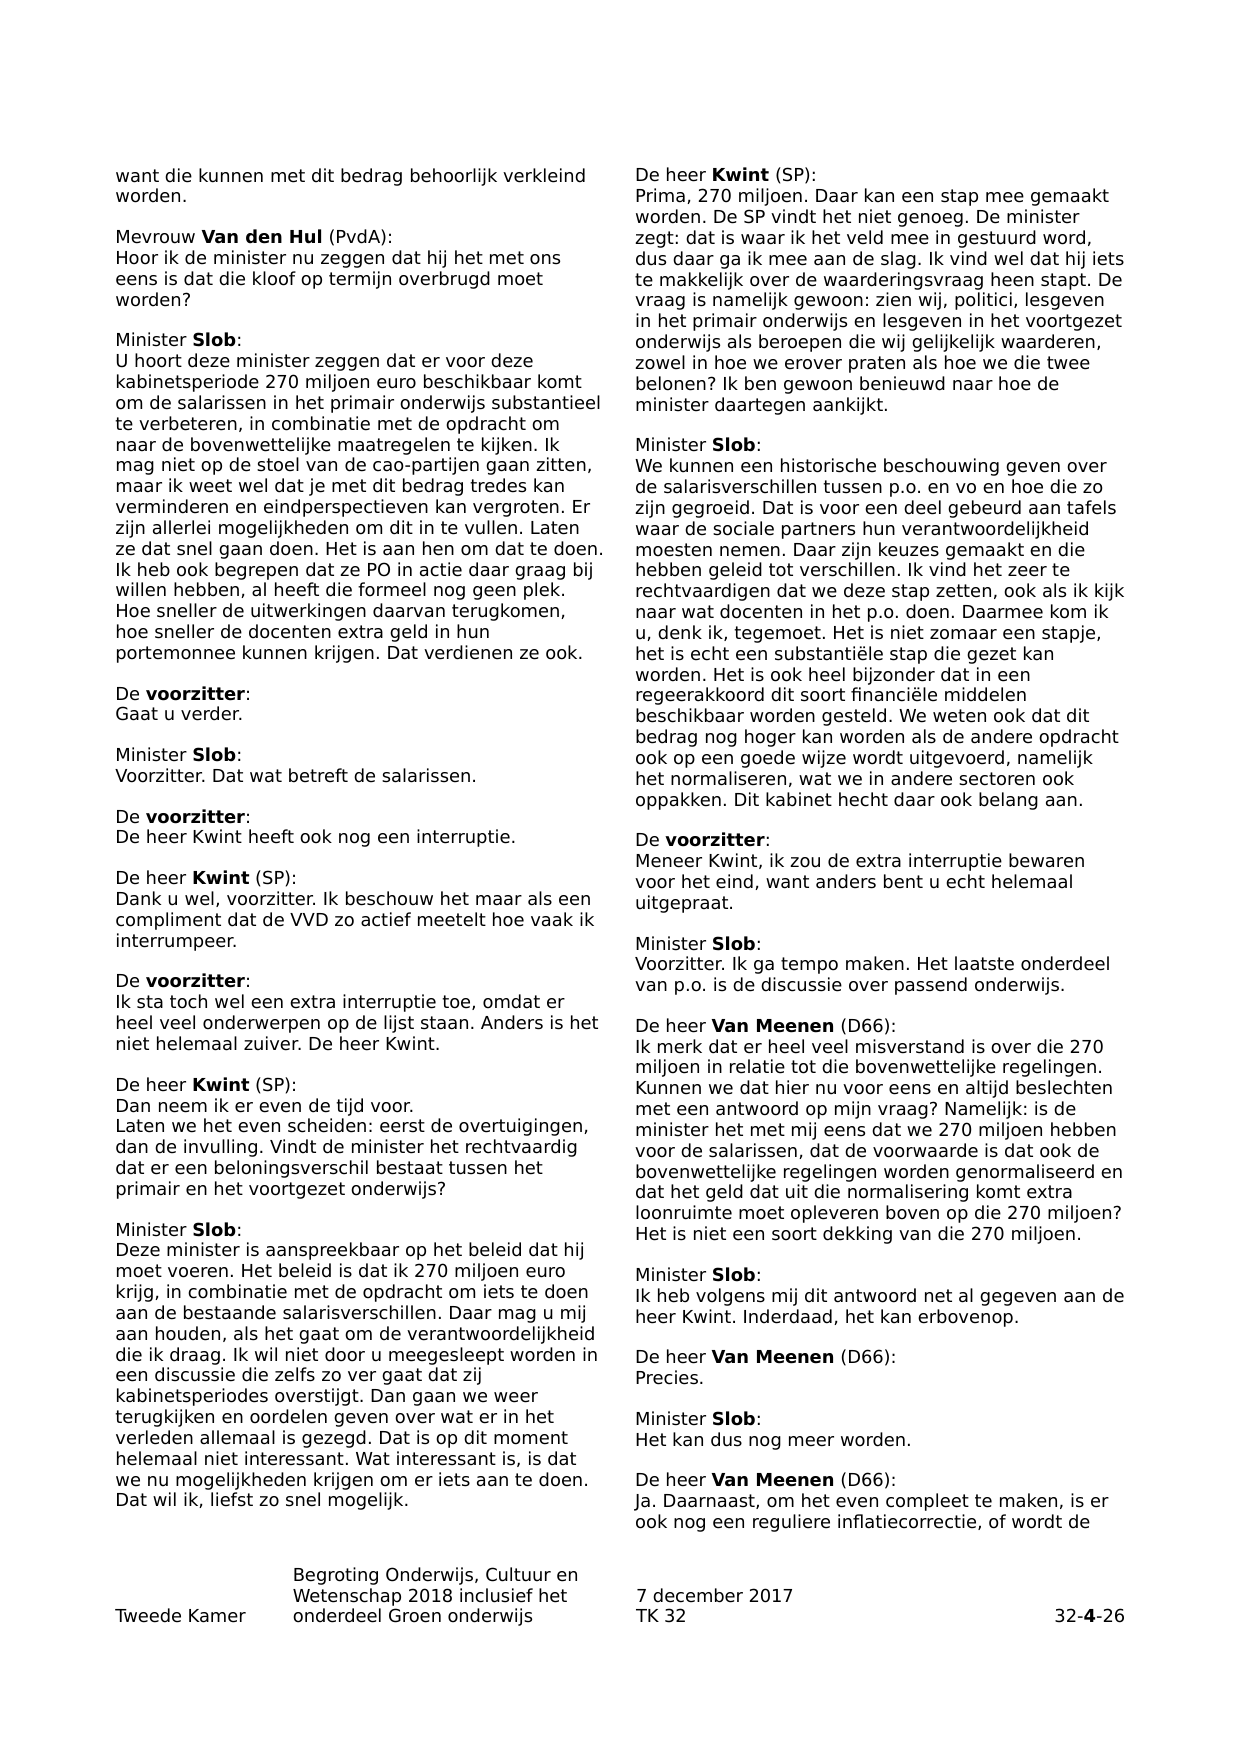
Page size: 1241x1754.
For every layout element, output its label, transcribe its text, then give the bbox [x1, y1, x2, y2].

text Dank u wel, voorzitter. Ik beschouw het maar als een compliment dat de VVD zo actief meetelt hoe vaak ik interrumpeer. [115, 889, 605, 951]
text Meneer Kwint, ik zou de extra interruptie bewaren voor het eind, want anders bent u echt helemaal uitgepraat. [635, 851, 1125, 913]
text Mevrouw Van den Hul (PvdA): [115, 227, 605, 248]
text Prima, 270 miljoen. Daar kan een stap mee gemaakt worden. De SP vindt het niet genoeg. De minister zegt: dat is waar ik het veld mee in gestuurd word, dus daar ga ik mee aan de slag. Ik vind wel dat hij iets te makkelijk over de waarderingsvraag heen stapt. De vraag is namelijk gewoon: zien wij, politici, lesgeven in het primair onderwijs en lesgeven in het voortgezet onderwijs als beroepen die wij gelijkelijk waarderen, zowel in hoe we erover praten als hoe we die twee belonen? Ik ben gewoon benieuwd naar hoe de minister daartegen aankijkt. [635, 186, 1125, 415]
text De heer Van Meenen (D66): [635, 1016, 1125, 1036]
text Ja. Daarnaast, om het even compleet te maken, is er ook nog een reguliere inflatiecorrectie, of wordt de [635, 1491, 1125, 1533]
text De heer Van Meenen (D66): [635, 1347, 1125, 1368]
text Minister Slob: [115, 330, 605, 351]
text Minister Slob: [635, 933, 1125, 954]
text De voorzitter: [115, 971, 605, 992]
text Dan neem ik er even de tijd voor. [115, 1095, 605, 1116]
text De heer Kwint (SP): [635, 165, 1125, 186]
text De heer Kwint (SP): [115, 868, 605, 889]
text Precies. [635, 1368, 1125, 1389]
text De heer Kwint heeft ook nog een interruptie. [115, 827, 605, 848]
text Hoor ik de minister nu zeggen dat hij het met ons eens is dat die kloof op termijn overbrugd moet worden? [115, 248, 605, 310]
text De voorzitter: [115, 807, 605, 827]
text want die kunnen met dit bedrag behoorlijk verkleind worden. [115, 165, 605, 207]
text Minister Slob: [115, 745, 605, 766]
text Minister Slob: [635, 1265, 1125, 1286]
text Ik heb volgens mij dit antwoord net al gegeven aan de heer Kwint. Inderdaad, het kan erbovenop. [635, 1286, 1125, 1327]
text Ik sta toch wel een extra interruptie toe, omdat er heel veel onderwerpen op de lijst staan. Anders is het niet helemaal zuiver. De heer Kwint. [115, 992, 605, 1054]
text De heer Kwint (SP): [115, 1074, 605, 1095]
text Ik merk dat er heel veel misverstand is over die 270 miljoen in relatie tot die bovenwettelijke regelingen. Kunnen we dat hier nu voor eens en altijd beslechten met een antwoord op mijn vraag? Namelijk: is de minister het met mij eens dat we 270 miljoen hebben voor de salarissen, dat de voorwaarde is dat ook de bovenwettelijke regelingen worden genormaliseerd en dat het geld dat uit die normalisering komt extra loonruimte moet opleveren boven op die 270 miljoen? Het is niet een soort dekking van die 270 miljoen. [635, 1036, 1125, 1245]
text We kunnen een historische beschouwing geven over de salarisverschillen tussen p.o. en vo en hoe die zo zijn gegroeid. Dat is voor een deel gebeurd aan tafels waar de sociale partners hun verantwoordelijkheid moesten nemen. Daar zijn keuzes gemaakt en die hebben geleid tot verschillen. Ik vind het zeer te rechtvaardigen dat we deze stap zetten, ook als ik kijk naar wat docenten in het p.o. doen. Daarmee kom ik u, denk ik, tegemoet. Het is niet zomaar een stapje, het is echt een substantiële stap die gezet kan worden. Het is ook heel bijzonder dat in een regeerakkoord dit soort financiële middelen beschikbaar worden gesteld. We weten ook dat dit bedrag nog hoger kan worden als de andere opdracht ook op een goede wijze wordt uitgevoerd, namelijk het normaliseren, wat we in andere sectoren ook oppakken. Dit kabinet hecht daar ook belang aan. [635, 456, 1125, 810]
text Het kan dus nog meer worden. [635, 1429, 1125, 1450]
text Minister Slob: [635, 1409, 1125, 1429]
text Minister Slob: [635, 435, 1125, 456]
text Deze minister is aanspreekbaar op het beleid dat hij moet voeren. Het beleid is dat ik 270 miljoen euro krijg, in combinatie met de opdracht om iets te doen aan de bestaande salarisverschillen. Daar mag u mij aan houden, als het gaat om de verantwoordelijkheid die ik draag. Ik wil niet door u meegesleept worden in een discussie die zelfs zo ver gaat dat zij kabinetsperiodes overstijgt. Dan gaan we weer terugkijken en oordelen geven over wat er in het verleden allemaal is gezegd. Dat is op dit moment helemaal niet interessant. Wat interessant is, is dat we nu mogelijkheden krijgen om er iets aan te doen. Dat wil ik, liefst zo snel mogelijk. [115, 1240, 605, 1511]
text Voorzitter. Ik ga tempo maken. Het laatste onderdeel van p.o. is de discussie over passend onderwijs. [635, 954, 1125, 996]
text Laten we het even scheiden: eerst de overtuigingen, dan de invulling. Vindt de minister het rechtvaardig dat er een beloningsverschil bestaat tussen het primair en het voortgezet onderwijs? [115, 1116, 605, 1199]
text De voorzitter: [115, 683, 605, 704]
text Voorzitter. Dat wat betreft de salarissen. [115, 766, 605, 787]
text De voorzitter: [635, 830, 1125, 851]
text U hoort deze minister zeggen dat er voor deze kabinetsperiode 270 miljoen euro beschikbaar komt om de salarissen in het primair onderwijs substantieel te verbeteren, in combinatie met de opdracht om naar de bovenwettelijke maatregelen te kijken. Ik mag niet op de stoel van de cao-partijen gaan zitten, maar ik weet wel dat je met dit bedrag tredes kan verminderen en eindperspectieven kan vergroten. Er zijn allerlei mogelijkheden om dit in te vullen. Laten ze dat snel gaan doen. Het is aan hen om dat te doen. Ik heb ook begrepen dat ze PO in actie daar graag bij willen hebben, al heeft die formeel nog geen plek. Hoe sneller de uitwerkingen daarvan terugkomen, hoe sneller de docenten extra geld in hun portemonnee kunnen krijgen. Dat verdienen ze ook. [115, 351, 605, 663]
text Gaat u verder. [115, 704, 605, 725]
text Minister Slob: [115, 1219, 605, 1240]
text De heer Van Meenen (D66): [635, 1470, 1125, 1491]
